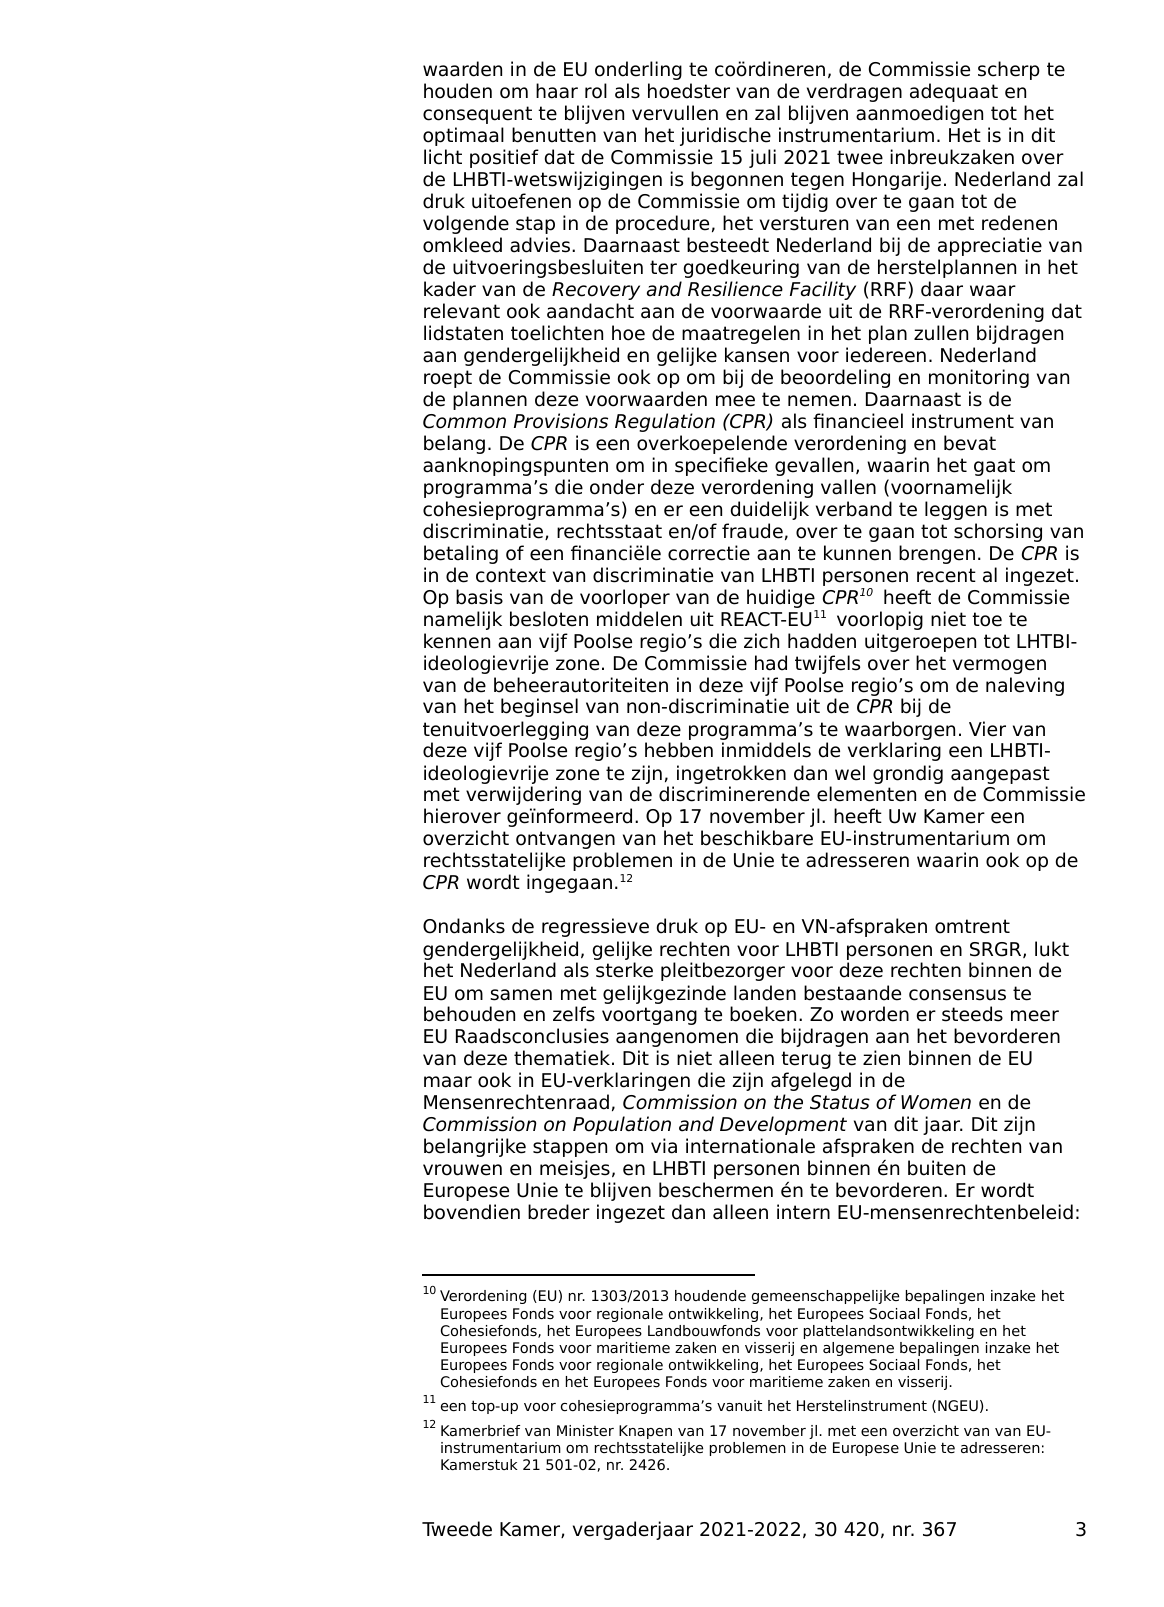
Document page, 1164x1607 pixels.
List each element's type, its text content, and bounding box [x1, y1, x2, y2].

text een top-up voor cohesieprogramma’s vanuit het Herstelinstrument (NGEU). [422, 1393, 1087, 1416]
text Verordening (EU) nr. 1303/2013 houdende gemeenschappelijke bepalingen inzake het Europees Fonds voor regionale ontwikkeling, het Europees Sociaal Fonds, het Cohesiefonds, het Europees Landbouwfonds voor plattelandsontwikkeling en het Europees Fonds voor maritieme zaken en visserij en algemene bepalingen inzake het Europees Fonds voor regionale ontwikkeling, het Europees Sociaal Fonds, het Cohesiefonds en het Europees Fonds voor maritieme zaken en visserij. [422, 1284, 1087, 1391]
text Kamerbrief van Minister Knapen van 17 november jl. met een overzicht van van EU-instrumentarium om rechtsstatelijke problemen in de Europese Unie te adresseren: Kamerstuk 21 501-02, nr. 2426. [422, 1418, 1087, 1474]
text waarden in de EU onderling te coördineren, de Commissie scherp te houden om haar rol als hoedster van de verdragen adequaat en consequent te blijven vervullen en zal blijven aanmoedigen tot het optimaal benutten van het juridische instrumentarium. Het is in dit licht positief dat de Commissie 15 juli 2021 twee inbreukzaken over de LHBTI-wetswijzigingen is begonnen tegen Hongarije. Nederland zal druk uitoefenen op de Commissie om tijdig over te gaan tot de volgende stap in de procedure, het versturen van een met redenen omkleed advies. Daarnaast besteedt Nederland bij de appreciatie van de uitvoeringsbesluiten ter goedkeuring van de herstelplannen in het kader van de Recovery and Resilience Facility (RRF) daar waar relevant ook aandacht aan de voorwaarde uit de RRF-verordening dat lidstaten toelichten hoe de maatregelen in het plan zullen bijdragen aan gendergelijkheid en gelijke kansen voor iedereen. Nederland roept de Commissie ook op om bij de beoordeling en monitoring van de plannen deze voorwaarden mee te nemen. Daarnaast is de Common Provisions Regulation (CPR) als financieel instrument van belang. De CPR is een overkoepelende verordening en bevat aanknopingspunten om in specifieke gevallen, waarin het gaat om programma’s die onder deze verordening vallen (voornamelijk cohesieprogramma’s) en er een duidelijk verband te leggen is met discriminatie, rechtsstaat en/of fraude, over te gaan tot schorsing van betaling of een financiële correctie aan te kunnen brengen. De CPR is in de context van discriminatie van LHBTI personen recent al ingezet. Op basis van de voorloper van de huidige CPR heeft de Commissie namelijk besloten middelen uit REACT-EU voorlopig niet toe te kennen aan vijf Poolse regio’s die zich hadden uitgeroepen tot LHTBI-ideologievrije zone. De Commissie had twijfels over het vermogen van de beheerautoriteiten in deze vijf Poolse regio’s om de naleving van het beginsel van non-discriminatie uit de CPR bij de tenuitvoerlegging van deze programma’s te waarborgen. Vier van deze vijf Poolse regio’s hebben inmiddels de verklaring een LHBTI-ideologievrije zone te zijn, ingetrokken dan wel grondig aangepast met verwijdering van de discriminerende elementen en de Commissie hierover geïnformeerd. Op 17 november jl. heeft Uw Kamer een overzicht ontvangen van het beschikbare EU-instrumentarium om rechtsstatelijke problemen in de Unie te adresseren waarin ook op de CPR wordt ingegaan. [422, 59, 1087, 894]
text Ondanks de regressieve druk op EU- en VN-afspraken omtrent gendergelijkheid, gelijke rechten voor LHBTI personen en SRGR, lukt het Nederland als sterke pleitbezorger voor deze rechten binnen de EU om samen met gelijkgezinde landen bestaande consensus te behouden en zelfs voortgang te boeken. Zo worden er steeds meer EU Raadsconclusies aangenomen die bijdragen aan het bevorderen van deze thematiek. Dit is niet alleen terug te zien binnen de EU maar ook in EU-verklaringen die zijn afgelegd in de Mensenrechtenraad, Commission on the Status of Women en de Commission on Population and Development van dit jaar. Dit zijn belangrijke stappen om via internationale afspraken de rechten van vrouwen en meisjes, en LHBTI personen binnen én buiten de Europese Unie te blijven beschermen én te bevorderen. Er wordt bovendien breder ingezet dan alleen intern EU-mensenrechtenbeleid: [422, 916, 1087, 1224]
